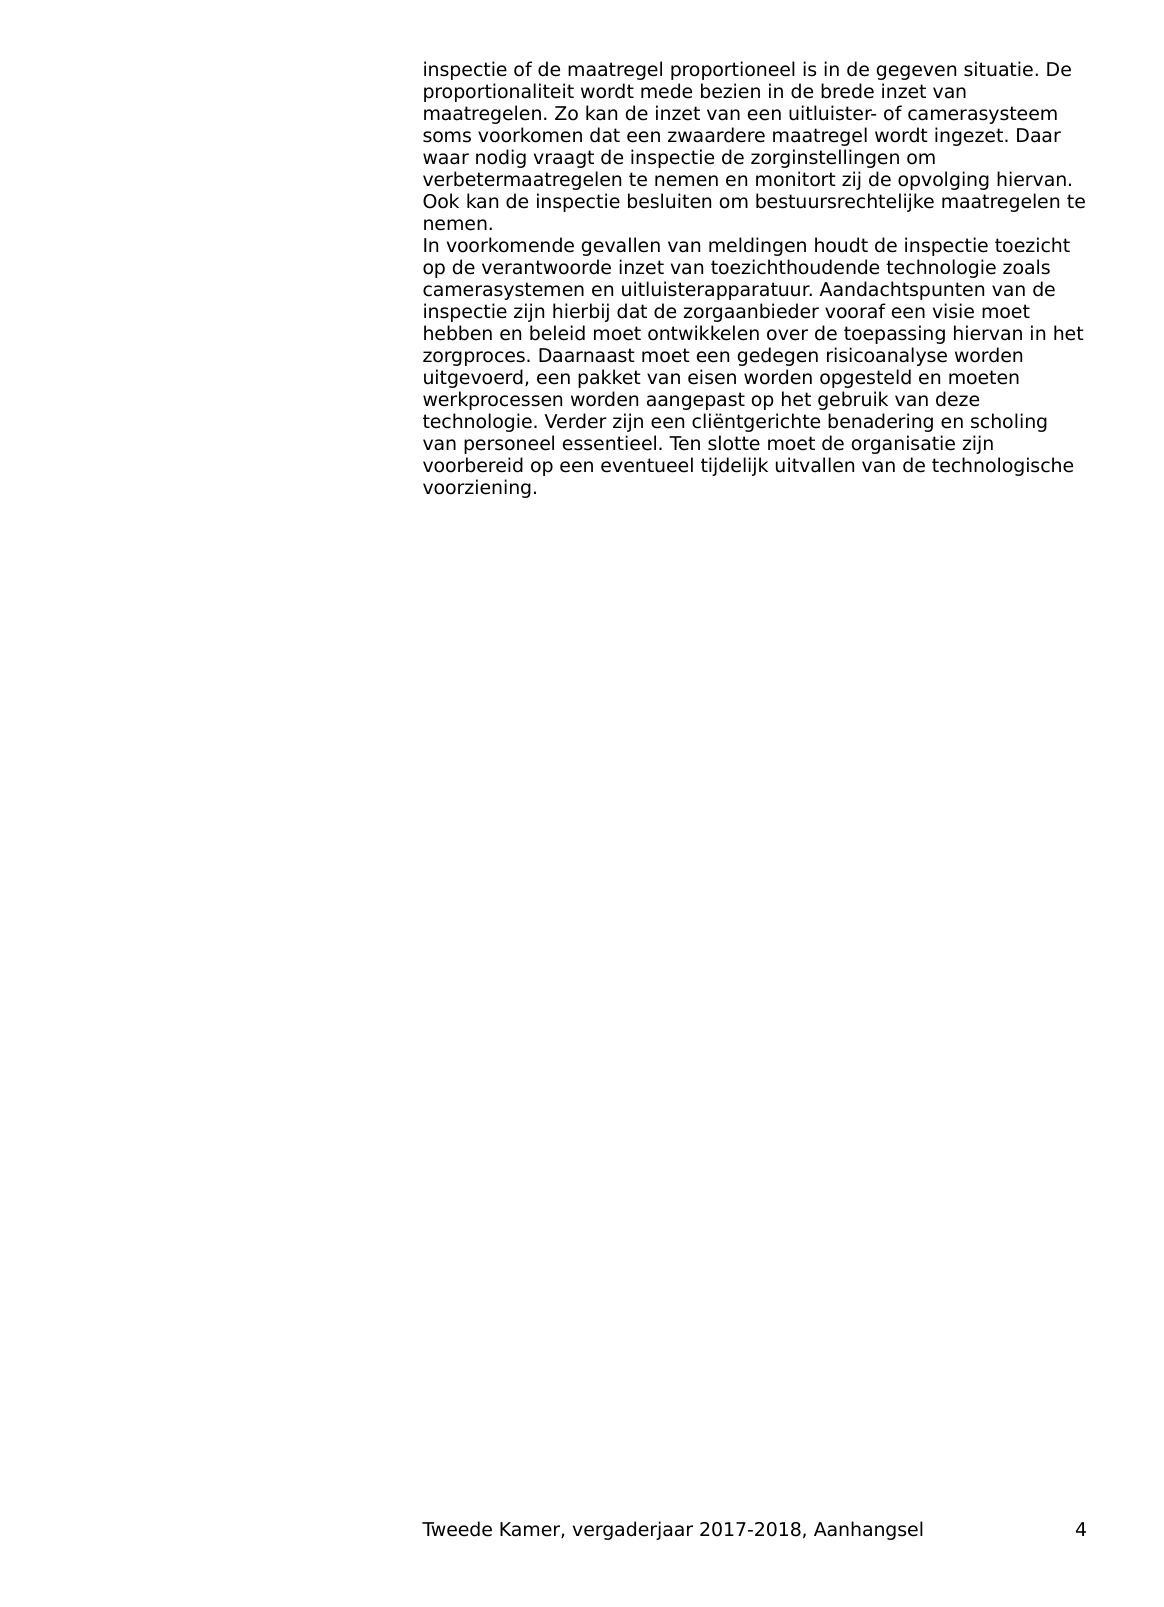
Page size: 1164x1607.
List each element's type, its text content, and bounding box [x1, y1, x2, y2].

text inspectie of de maatregel proportioneel is in de gegeven situatie. De proportionaliteit wordt mede bezien in de brede inzet van maatregelen. Zo kan de inzet van een uitluister- of camerasysteem soms voorkomen dat een zwaardere maatregel wordt ingezet. Daar waar nodig vraagt de inspectie de zorginstellingen om verbetermaatregelen te nemen en monitort zij de opvolging hiervan. Ook kan de inspectie besluiten om bestuursrechtelijke maatregelen te nemen. [422, 59, 1087, 235]
text In voorkomende gevallen van meldingen houdt de inspectie toezicht op de verantwoorde inzet van toezichthoudende technologie zoals camerasystemen en uitluisterapparatuur. Aandachtspunten van de inspectie zijn hierbij dat de zorgaanbieder vooraf een visie moet hebben en beleid moet ontwikkelen over de toepassing hiervan in het zorgproces. Daarnaast moet een gedegen risicoanalyse worden uitgevoerd, een pakket van eisen worden opgesteld en moeten werkprocessen worden aangepast op het gebruik van deze technologie. Verder zijn een cliëntgerichte benadering en scholing van personeel essentieel. Ten slotte moet de organisatie zijn voorbereid op een eventueel tijdelijk uitvallen van de technologische voorziening. [422, 235, 1087, 499]
